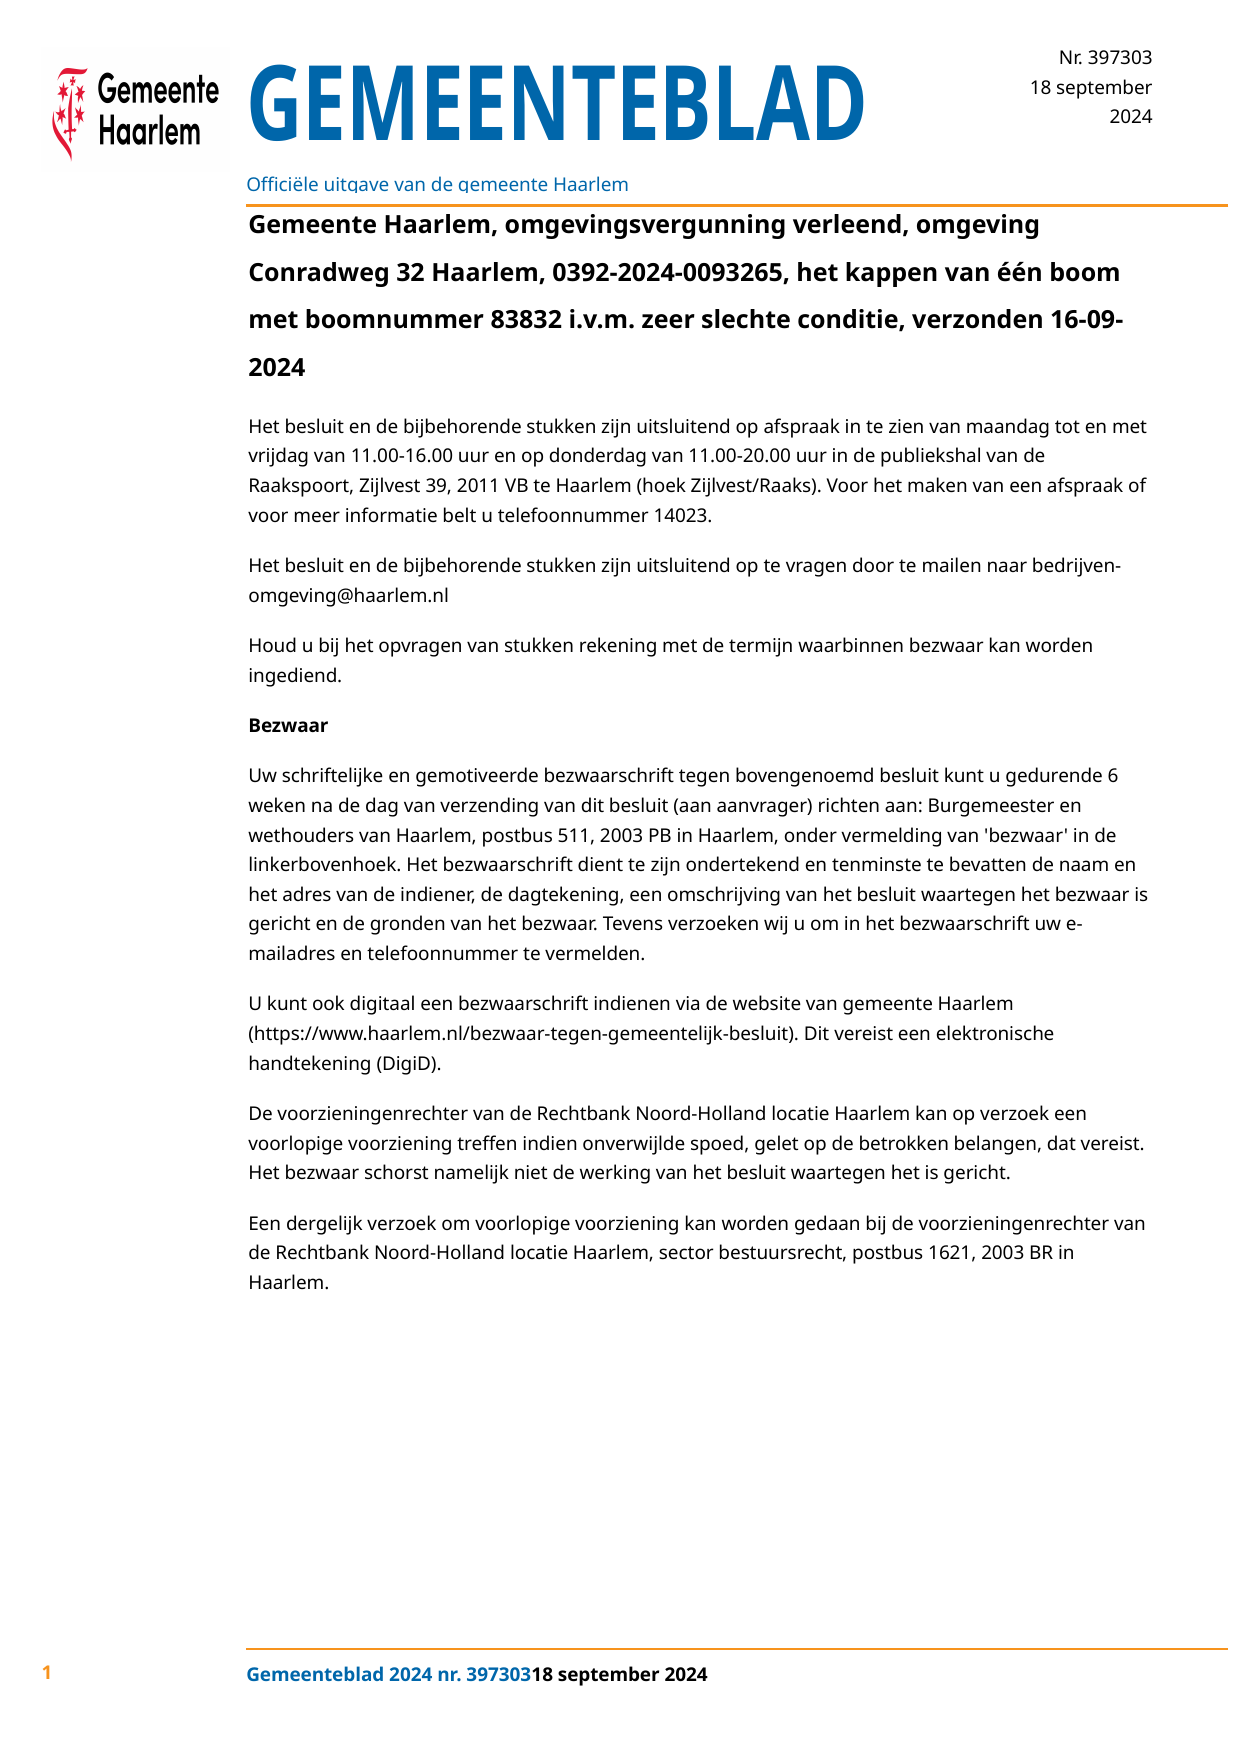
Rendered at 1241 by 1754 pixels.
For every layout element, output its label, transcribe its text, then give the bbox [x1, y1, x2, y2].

text Gemeente Haarlem, omgevingsvergunning verleend, omgeving Conradweg 32 Haarlem, 0392-2024-0093265, het kappen van één boom met boomnummer 83832 i.v.m. zeer slechte conditie, verzonden 16-09-2024 [248, 207, 1152, 384]
text Bezwaar [248, 712, 1152, 738]
text Uw schriftelijke en gemotiveerde bezwaarschrift tegen bovengenoemd besluit kunt u gedurende 6 weken na de dag van verzending van dit besluit (aan aanvrager) richten aan: Burgemeester en wethouders van Haarlem, postbus 511, 2003 PB in Haarlem, onder vermelding van 'bezwaar' in de linkerbovenhoek. Het bezwaarschrift dient te zijn ondertekend en tenminste te bevatten de naam en het adres van de indiener, de dagtekening, een omschrijving van het besluit waartegen het bezwaar is gericht en de gronden van het bezwaar. Tevens verzoeken wij u om in het bezwaarschrift uw e-mailadres en telefoonnummer te vermelden. [248, 763, 1152, 966]
text U kunt ook digitaal een bezwaarschrift indienen via de website van gemeente Haarlem (https://www.haarlem.nl/bezwaar-tegen-gemeentelijk-besluit). Dit vereist een elektronische handtekening (DigiD). [248, 991, 1152, 1076]
picture [41, 47, 231, 172]
text De voorzieningenrechter van de Rechtbank Noord-Holland locatie Haarlem kan op verzoek een voorlopige voorziening treffen indien onverwijlde spoed, gelet op de betrokken belangen, dat vereist. Het bezwaar schorst namelijk niet de werking van het besluit waartegen het is gericht. [248, 1100, 1152, 1185]
text Houd u bij het opvragen van stukken rekening met de termijn waarbinnen bezwaar kan worden ingediend. [248, 632, 1152, 688]
text Het besluit en de bijbehorende stukken zijn uitsluitend op te vragen door te mailen naar bedrijven-omgeving@haarlem.nl [248, 552, 1152, 608]
text Een dergelijk verzoek om voorlopige voorziening kan worden gedaan bij de voorzieningenrechter van de Rechtbank Noord-Holland locatie Haarlem, sector bestuursrecht, postbus 1621, 2003 BR in Haarlem. [248, 1210, 1152, 1295]
text Het besluit en de bijbehorende stukken zijn uitsluitend op afspraak in te zien van maandag tot en met vrijdag van 11.00-16.00 uur en op donderdag van 11.00-20.00 uur in de publiekshal van de Raakspoort, Zijlvest 39, 2011 VB te Haarlem (hoek Zijlvest/Raaks). Voor het maken van een afspraak of voor meer informatie belt u telefoonnummer 14023. [248, 413, 1152, 528]
